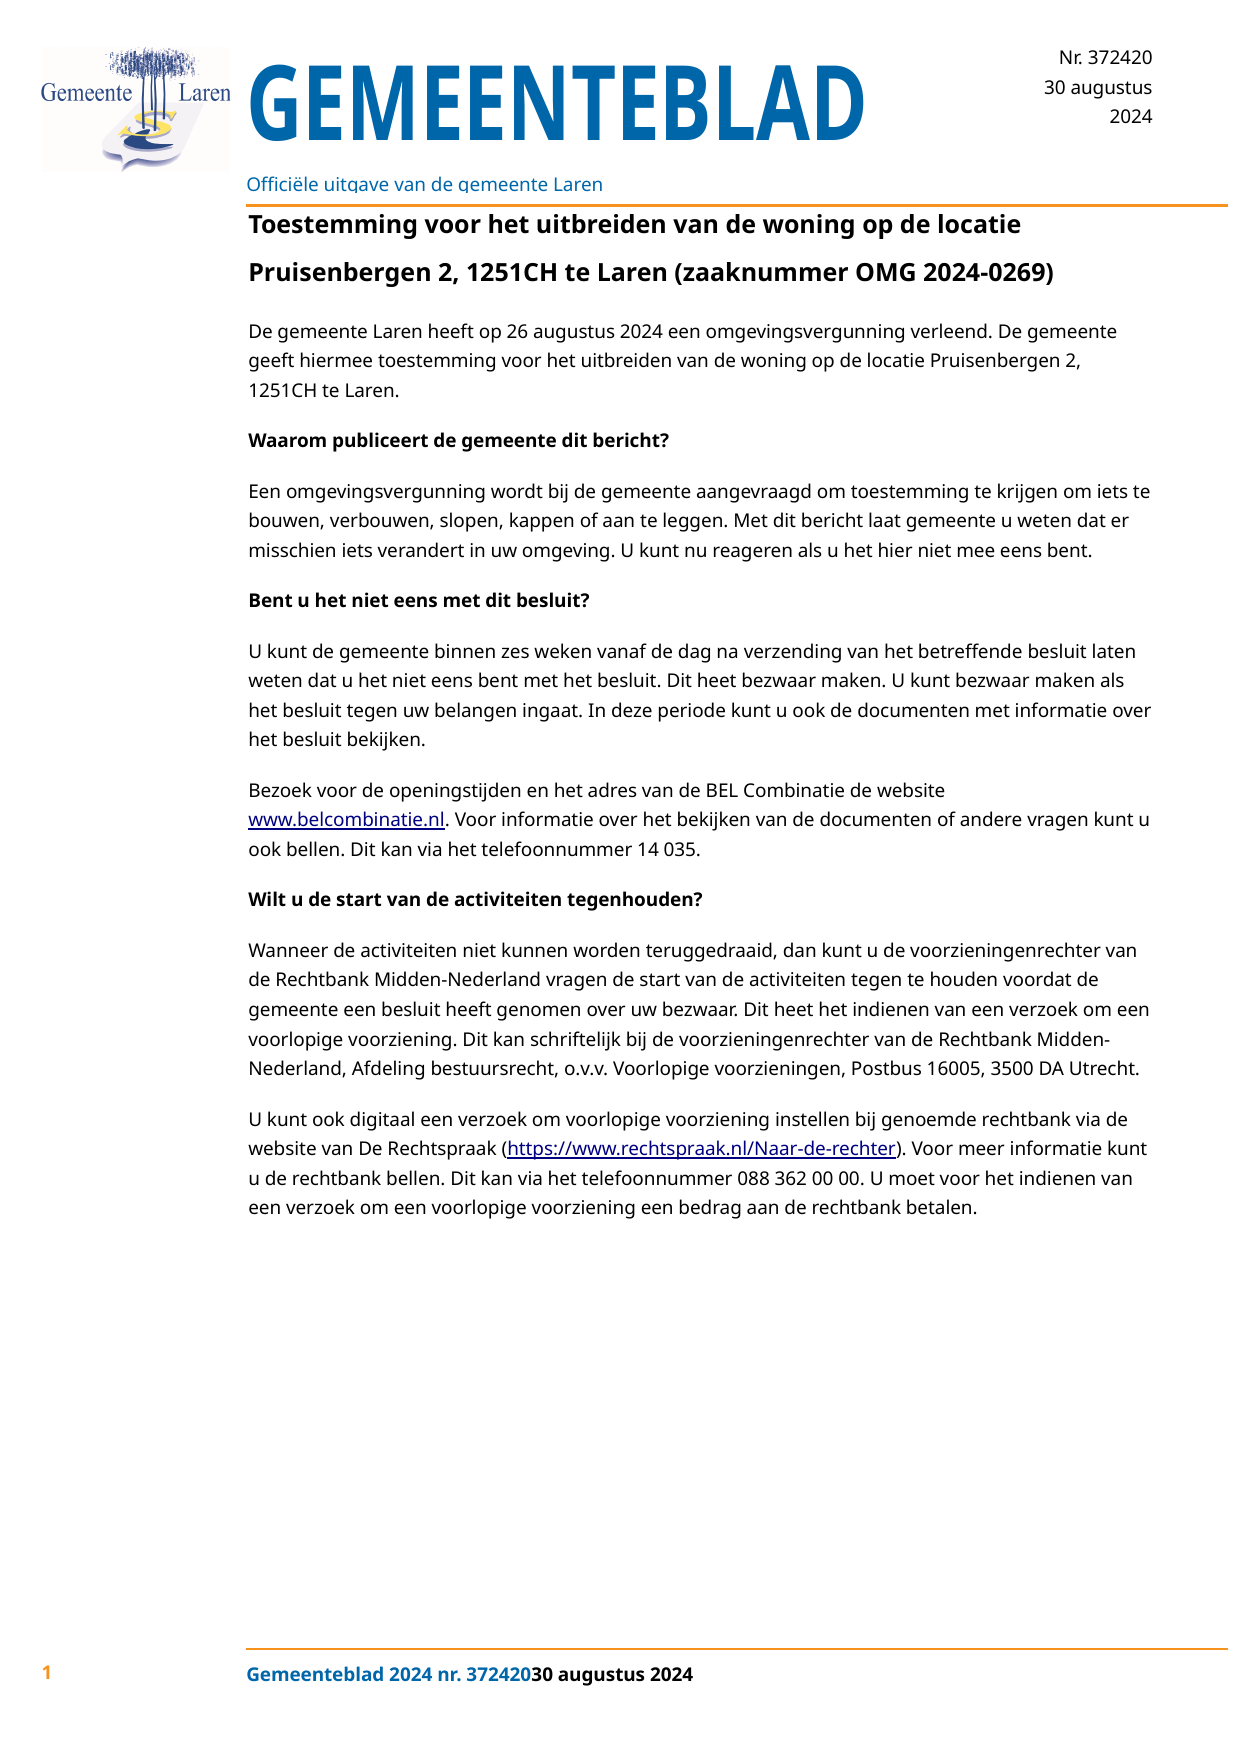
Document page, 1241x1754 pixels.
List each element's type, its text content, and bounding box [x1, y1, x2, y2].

text Waarom publiceert de gemeente dit bericht? [248, 427, 1152, 453]
text Een omgevingsvergunning wordt bij de gemeente aangevraagd om toestemming te krijgen om iets te bouwen, verbouwen, slopen, kappen of aan te leggen. Met dit bericht laat gemeente u weten dat er misschien iets verandert in uw omgeving. U kunt nu reageren als u het hier niet mee eens bent. [248, 478, 1152, 563]
text U kunt de gemeente binnen zes weken vanaf de dag na verzending van het betreffende besluit laten weten dat u het niet eens bent met het besluit. Dit heet bezwaar maken. U kunt bezwaar maken als het besluit tegen uw belangen ingaat. In deze periode kunt u ook de documenten met informatie over het besluit bekijken. [248, 638, 1152, 752]
text Wilt u de start van de activiteiten tegenhouden? [248, 887, 1152, 912]
text Toestemming voor het uitbreiden van de woning op de locatie Pruisenbergen 2, 1251CH te Laren (zaaknummer OMG 2024-0269) [248, 207, 1152, 288]
text De gemeente Laren heeft op 26 augustus 2024 een omgevingsvergunning verleend. De gemeente geeft hiermee toestemming voor het uitbreiden van de woning op de locatie Pruisenbergen 2, 1251CH te Laren. [248, 318, 1152, 403]
text U kunt ook digitaal een verzoek om voorlopige voorziening instellen bij genoemde rechtbank via de website van De Rechtspraak (https://www.rechtspraak.nl/Naar-de-rechter). Voor meer informatie kunt u de rechtbank bellen. Dit kan via het telefoonnummer 088 362 00 00. U moet voor het indienen van een verzoek om een voorlopige voorziening een bedrag aan de rechtbank betalen. [248, 1106, 1152, 1220]
text Bent u het niet eens met dit besluit? [248, 587, 1152, 613]
text Wanneer de activiteiten niet kunnen worden teruggedraaid, dan kunt u de voorzieningenrechter van de Rechtbank Midden-Nederland vragen de start van de activiteiten tegen te houden voordat de gemeente een besluit heeft genomen over uw bezwaar. Dit heet het indienen van een verzoek om een voorlopige voorziening. Dit kan schriftelijk bij de voorzieningenrechter van de Rechtbank Midden-Nederland, Afdeling bestuursrecht, o.v.v. Voorlopige voorzieningen, Postbus 16005, 3500 DA Utrecht. [248, 937, 1152, 1081]
text Bezoek voor de openingstijden en het adres van de BEL Combinatie de website www.belcombinatie.nl. Voor informatie over het bekijken van de documenten of andere vragen kunt u ook bellen. Dit kan via het telefoonnummer 14 035. [248, 777, 1152, 862]
picture [41, 47, 231, 172]
